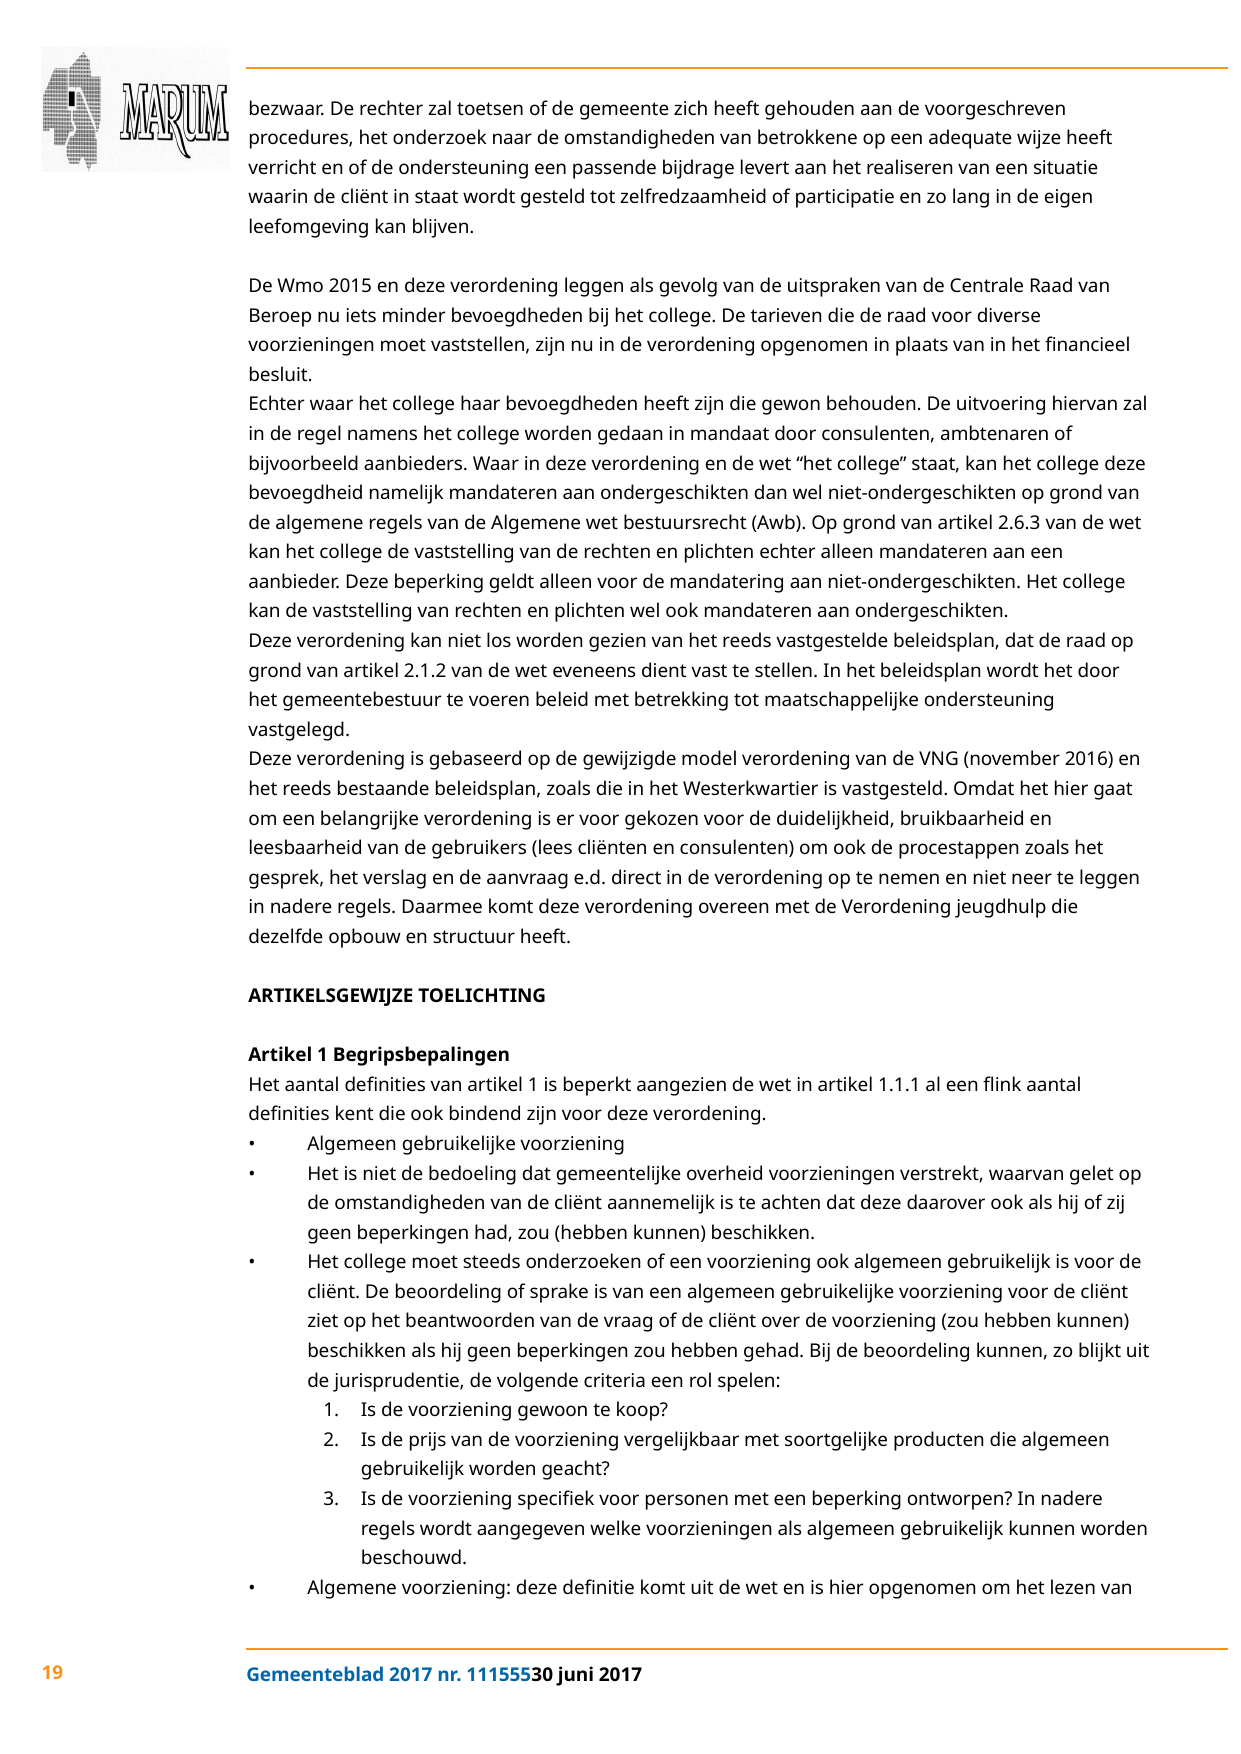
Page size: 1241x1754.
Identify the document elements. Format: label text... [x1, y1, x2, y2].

text Het aantal definities van artikel 1 is beperkt aangezien de wet in artikel 1.1.1 al een flink aantal definities kent die ook bindend zijn voor deze verordening. [248, 1071, 1152, 1126]
picture [41, 47, 231, 172]
list Het college moet steeds onderzoeken of een voorziening ook algemeen gebruikelijk is voor de cliënt. De beoordeling of sprake is van een algemeen gebruikelijke voorziening voor de cliënt ziet op het beantwoorden van de vraag of de cliënt over de voorziening (zou hebben kunnen) beschikken als hij geen beperkingen zou hebben gehad. Bij de beoordeling kunnen, zo blijkt uit de jurisprudentie, de volgende criteria een rol spelen: [248, 1248, 1152, 1393]
text Deze verordening is gebaseerd op de gewijzigde model verordening van de VNG (november 2016) en het reeds bestaande beleidsplan, zoals die in het Westerkwartier is vastgesteld. Omdat het hier gaat om een belangrijke verordening is er voor gekozen voor de duidelijkheid, bruikbaarheid en leesbaarheid van de gebruikers (lees cliënten en consulenten) om ook de procestappen zoals het gesprek, het verslag en de aanvraag e.d. direct in de verordening op te nemen en niet neer te leggen in nadere regels. Daarmee komt deze verordening overeen met de Verordening jeugdhulp die dezelfde opbouw en structuur heeft. [248, 746, 1152, 949]
text Artikel 1 Begripsbepalingen [248, 1041, 1152, 1067]
text Deze verordening kan niet los worden gezien van het reeds vastgestelde beleidsplan, dat de raad op grond van artikel 2.1.2 van de wet eveneens dient vast te stellen. In het beleidsplan wordt het door het gemeentebestuur te voeren beleid met betrekking tot maatschappelijke ondersteuning vastgelegd. [248, 627, 1152, 742]
text ARTIKELSGEWIJZE TOELICHTING [248, 982, 1152, 1008]
list Het is niet de bedoeling dat gemeentelijke overheid voorzieningen verstrekt, waarvan gelet op de omstandigheden van de cliënt aannemelijk is te achten dat deze daarover ook als hij of zij geen beperkingen had, zou (hebben kunnen) beschikken. [248, 1160, 1152, 1245]
text Echter waar het college haar bevoegdheden heeft zijn die gewon behouden. De uitvoering hiervan zal in de regel namens het college worden gedaan in mandaat door consulenten, ambtenaren of bijvoorbeeld aanbieders. Waar in deze verordening en de wet “het college” staat, kan het college deze bevoegdheid namelijk mandateren aan ondergeschikten dan wel niet-ondergeschikten op grond van de algemene regels van de Algemene wet bestuursrecht (Awb). Op grond van artikel 2.6.3 van de wet kan het college de vaststelling van de rechten en plichten echter alleen mandateren aan een aanbieder. Deze beperking geldt alleen voor de mandatering aan niet-ondergeschikten. Het college kan de vaststelling van rechten en plichten wel ook mandateren aan ondergeschikten. [248, 391, 1152, 623]
list Is de voorziening gewoon te koop? [323, 1396, 1152, 1422]
list Is de voorziening specifiek voor personen met een beperking ontworpen? In nadere regels wordt aangegeven welke voorzieningen als algemeen gebruikelijk kunnen worden beschouwd. [323, 1485, 1152, 1570]
text De Wmo 2015 en deze verordening leggen als gevolg van de uitspraken van de Centrale Raad van Beroep nu iets minder bevoegdheden bij het college. De tarieven die de raad voor diverse voorzieningen moet vaststellen, zijn nu in de verordening opgenomen in plaats van in het financieel besluit. [248, 272, 1152, 387]
list Is de prijs van de voorziening vergelijkbaar met soortgelijke producten die algemeen gebruikelijk worden geacht? [323, 1426, 1152, 1481]
list Algemeen gebruikelijke voorziening [248, 1130, 1152, 1156]
list Algemene voorziening: deze definitie komt uit de wet en is hier opgenomen om het lezen van [248, 1574, 1152, 1600]
text bezwaar. De rechter zal toetsen of de gemeente zich heeft gehouden aan de voorgeschreven procedures, het onderzoek naar de omstandigheden van betrokkene op een adequate wijze heeft verricht en of de ondersteuning een passende bijdrage levert aan het realiseren van een situatie waarin de cliënt in staat wordt gesteld tot zelfredzaamheid of participatie en zo lang in de eigen leefomgeving kan blijven. [248, 95, 1152, 239]
